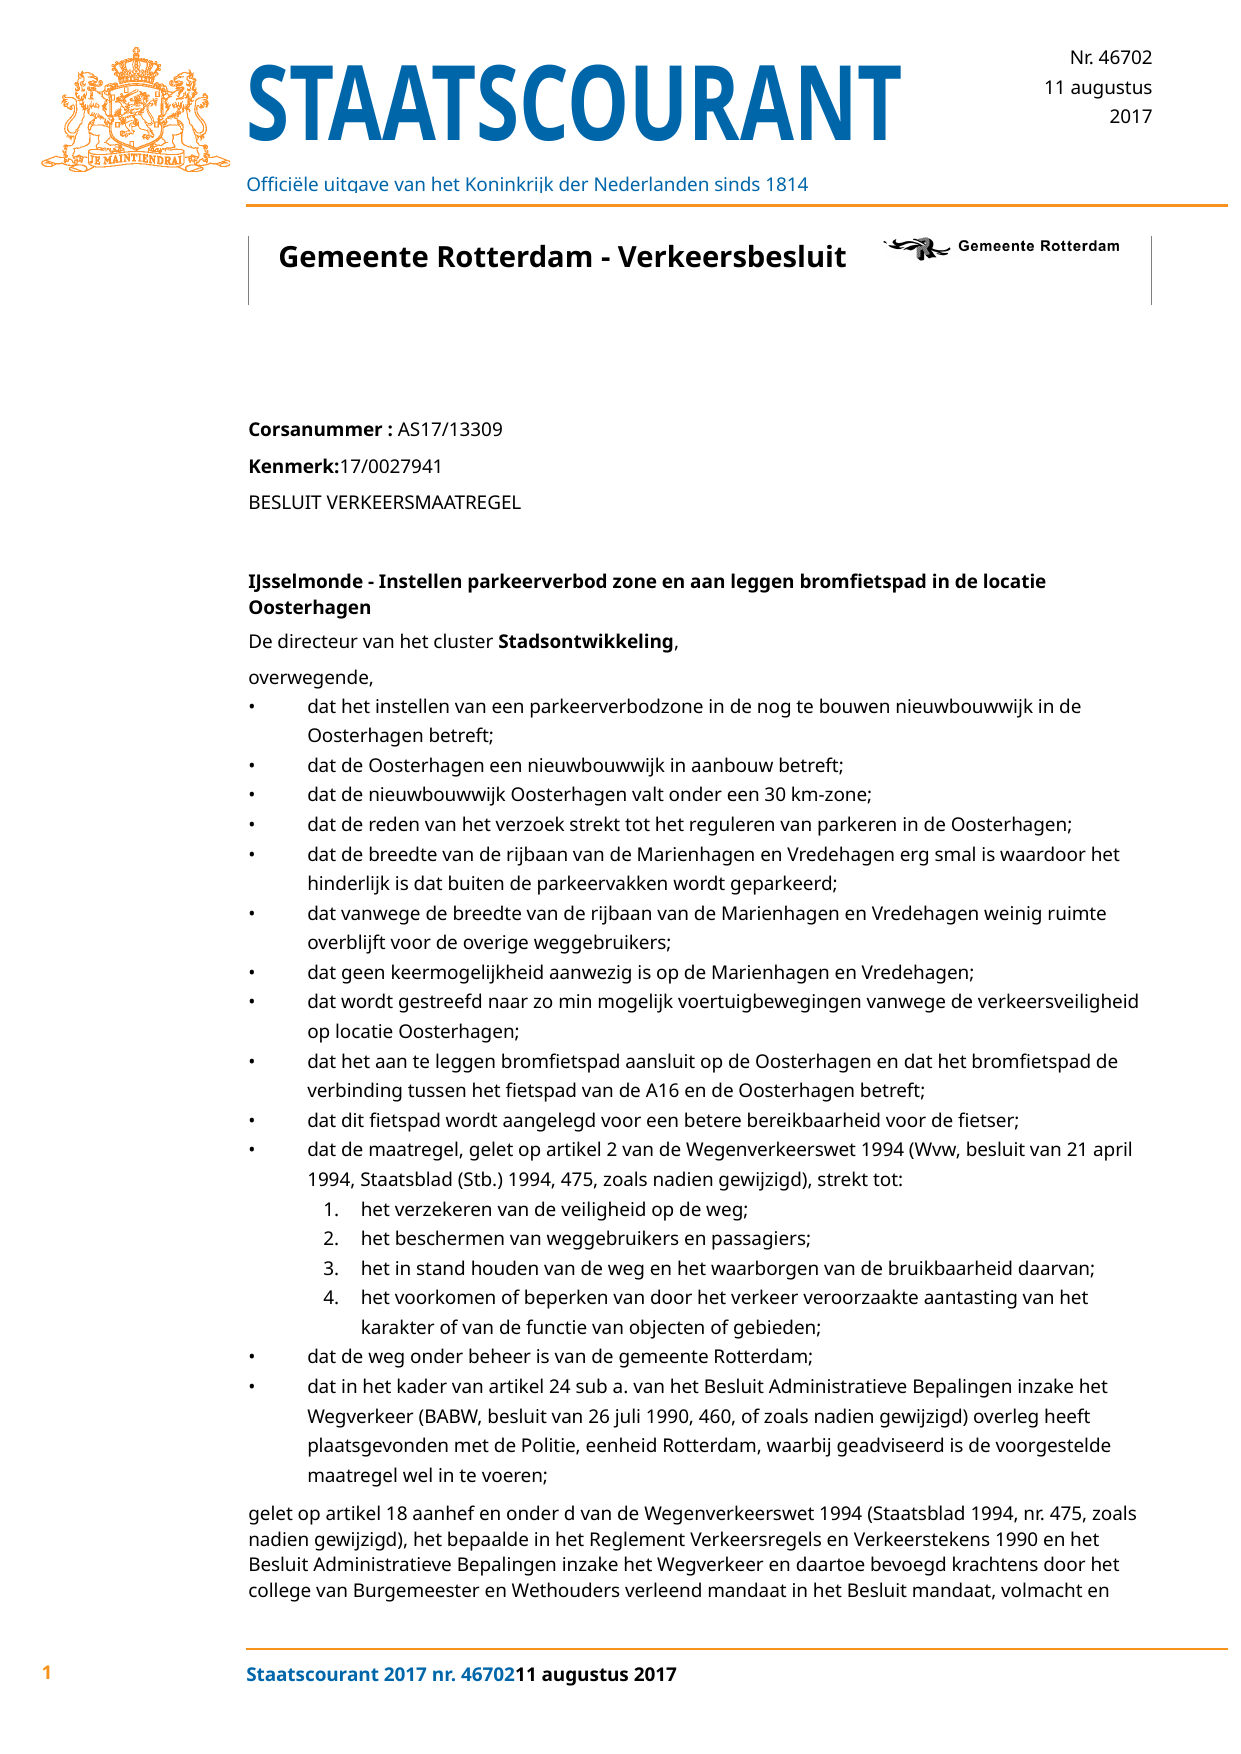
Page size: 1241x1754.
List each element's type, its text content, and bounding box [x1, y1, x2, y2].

list het verzekeren van de veiligheid op de weg; [323, 1196, 1152, 1222]
text Corsanummer : AS17/13309 [248, 416, 1152, 442]
list dat de weg onder beheer is van de gemeente Rotterdam; [248, 1344, 1152, 1369]
list dat de nieuwbouwwijk Oosterhagen valt onder een 30 km-zone; [248, 782, 1152, 807]
list dat het aan te leggen bromfietspad aansluit op de Oosterhagen en dat het bromfietspad de verbinding tussen het fietspad van de A16 en de Oosterhagen betreft; [248, 1048, 1152, 1103]
list het in stand houden van de weg en het waarborgen van de bruikbaarheid daarvan; [323, 1255, 1152, 1281]
list dat de breedte van de rijbaan van de Marienhagen en Vredehagen erg smal is waardoor het hinderlijk is dat buiten de parkeervakken wordt geparkeerd; [248, 841, 1152, 896]
list dat de reden van het verzoek strekt tot het reguleren van parkeren in de Oosterhagen; [248, 811, 1152, 837]
list dat de Oosterhagen een nieuwbouwwijk in aanbouw betreft; [248, 752, 1152, 778]
list dat in het kader van artikel 24 sub a. van het Besluit Administratieve Bepalingen inzake het Wegverkeer (BABW, besluit van 26 juli 1990, 460, of zoals nadien gewijzigd) overleg heeft plaatsgevonden met de Politie, eenheid Rotterdam, waarbij geadviseerd is de voorgestelde maatregel wel in te voeren; [248, 1373, 1152, 1488]
list dat het instellen van een parkeerverbodzone in de nog te bouwen nieuwbouwwijk in de Oosterhagen betreft; [248, 693, 1152, 748]
list dat vanwege de breedte van de rijbaan van de Marienhagen en Vredehagen weinig ruimte overblijft voor de overige weggebruikers; [248, 900, 1152, 955]
text gelet op artikel 18 aanhef en onder d van de Wegenverkeerswet 1994 (Staatsblad 1994, nr. 475, zoals nadien gewijzigd), het bepaalde in het Reglement Verkeersregels en Verkeerstekens 1990 en het Besluit Administratieve Bepalingen inzake het Wegverkeer en daartoe bevoegd krachtens door het college van Burgemeester en Wethouders verleend mandaat in het Besluit mandaat, volmacht en [248, 1500, 1152, 1603]
picture [882, 236, 1119, 261]
list dat dit fietspad wordt aangelegd voor een betere bereikbaarheid voor de fietser; [248, 1107, 1152, 1133]
list dat wordt gestreefd naar zo min mogelijk voertuigbewegingen vanwege de verkeersveiligheid op locatie Oosterhagen; [248, 989, 1152, 1044]
text Kenmerk:17/0027941 [248, 453, 1152, 479]
table_header Gemeente Rotterdam - Verkeersbesluit [249, 236, 850, 305]
list dat de maatregel, gelet op artikel 2 van de Wegenverkeerswet 1994 (Wvw, besluit van 21 april 1994, Staatsblad (Stb.) 1994, 475, zoals nadien gewijzigd), strekt tot: [248, 1137, 1152, 1192]
list dat geen keermogelijkheid aanwezig is op de Marienhagen en Vredehagen; [248, 959, 1152, 985]
text IJsselmonde - Instellen parkeerverbod zone en aan leggen bromfietspad in de locatie Oosterhagen [248, 568, 1152, 619]
text De directeur van het cluster Stadsontwikkeling, [248, 628, 1152, 654]
table_header [850, 236, 1151, 305]
picture [41, 47, 231, 172]
list het voorkomen of beperken van door het verkeer veroorzaakte aantasting van het karakter of van de functie van objecten of gebieden; [323, 1284, 1152, 1340]
text overwegende, [248, 664, 1152, 690]
list het beschermen van weggebruikers en passagiers; [323, 1225, 1152, 1251]
text BESLUIT VERKEERSMAATREGEL [248, 489, 1152, 515]
